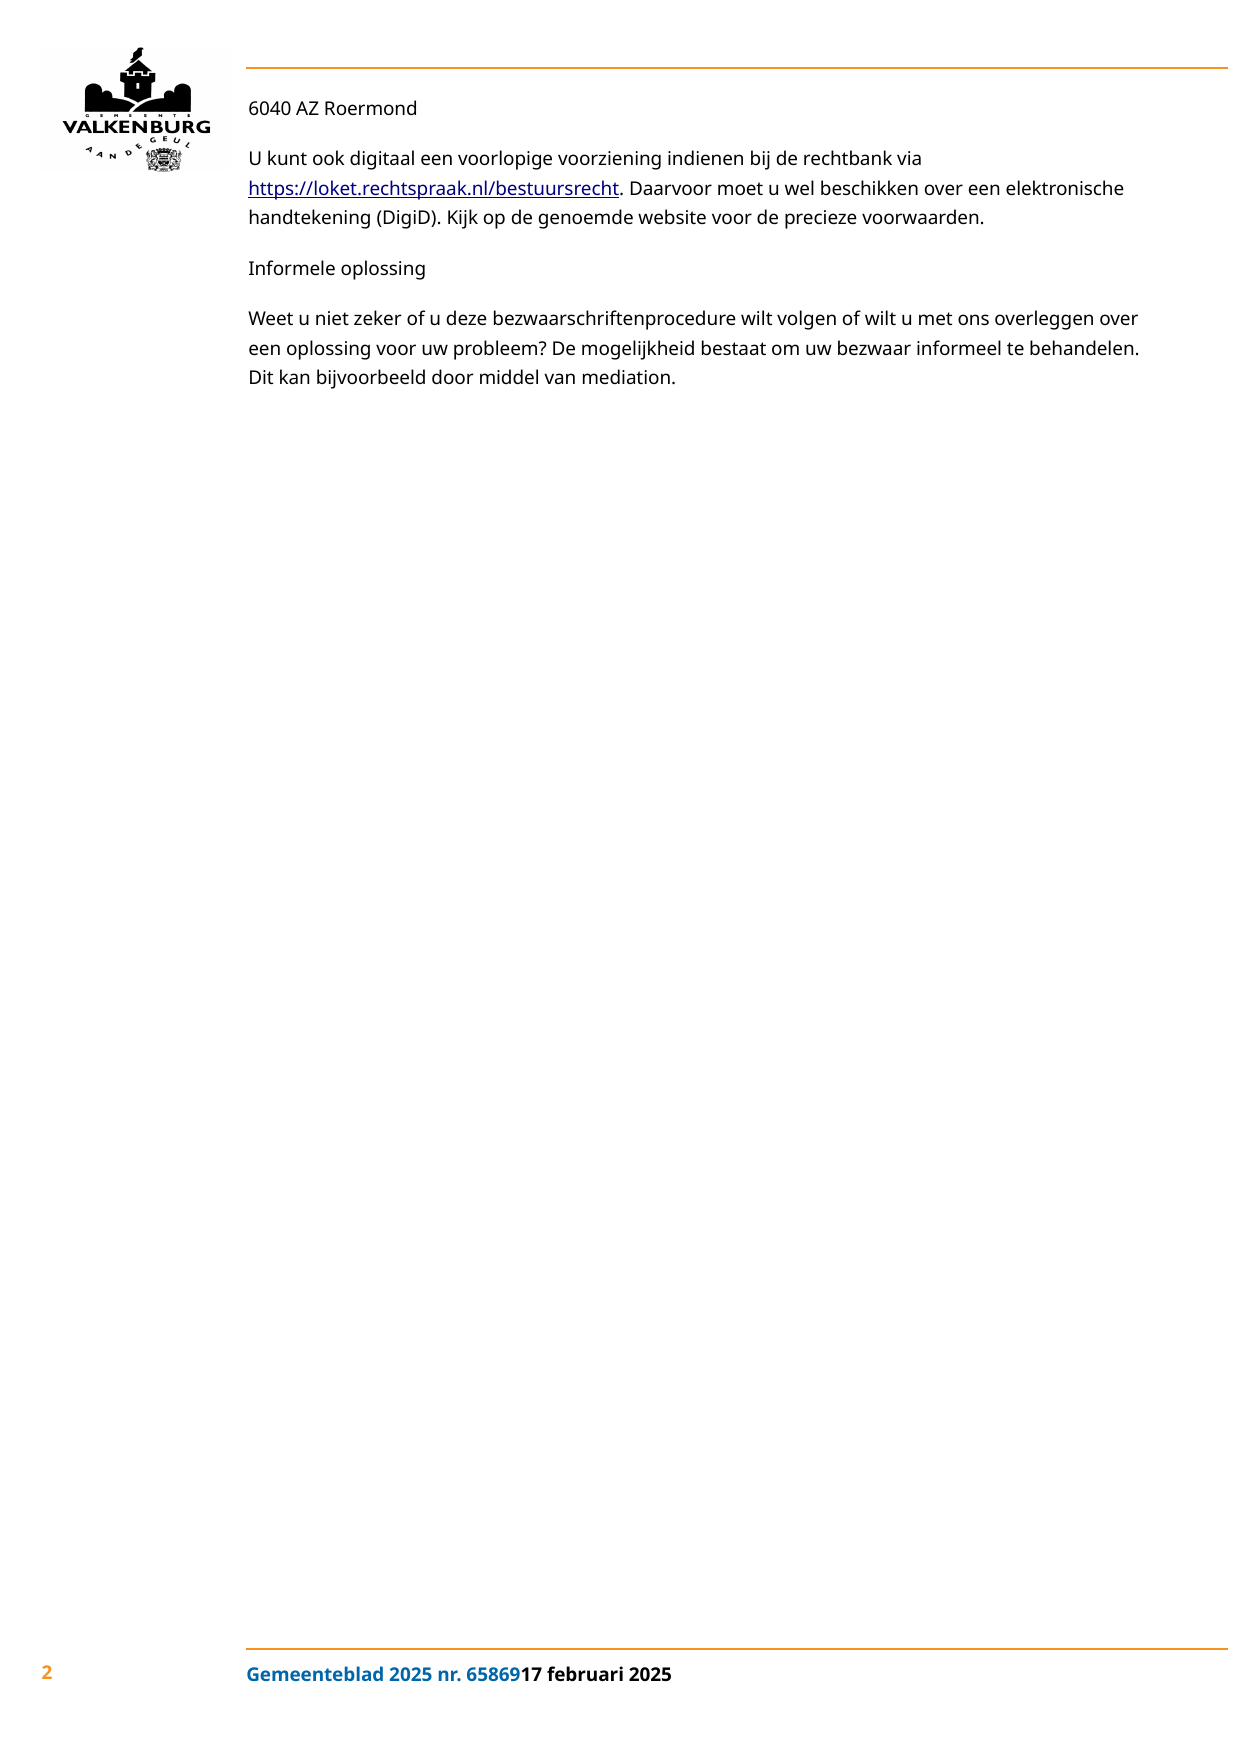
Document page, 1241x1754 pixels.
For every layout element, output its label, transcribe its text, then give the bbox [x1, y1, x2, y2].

text Weet u niet zeker of u deze bezwaarschriftenprocedure wilt volgen of wilt u met ons overleggen over een oplossing voor uw probleem? De mogelijkheid bestaat om uw bezwaar informeel te behandelen. Dit kan bijvoorbeeld door middel van mediation. [248, 305, 1152, 390]
text 6040 AZ Roermond [248, 95, 1152, 121]
picture [41, 47, 231, 172]
text Informele oplossing [248, 255, 1152, 281]
text U kunt ook digitaal een voorlopige voorziening indienen bij de rechtbank via https://loket.rechtspraak.nl/bestuursrecht. Daarvoor moet u wel beschikken over een elektronische handtekening (DigiD). Kijk op de genoemde website voor de precieze voorwaarden. [248, 145, 1152, 230]
